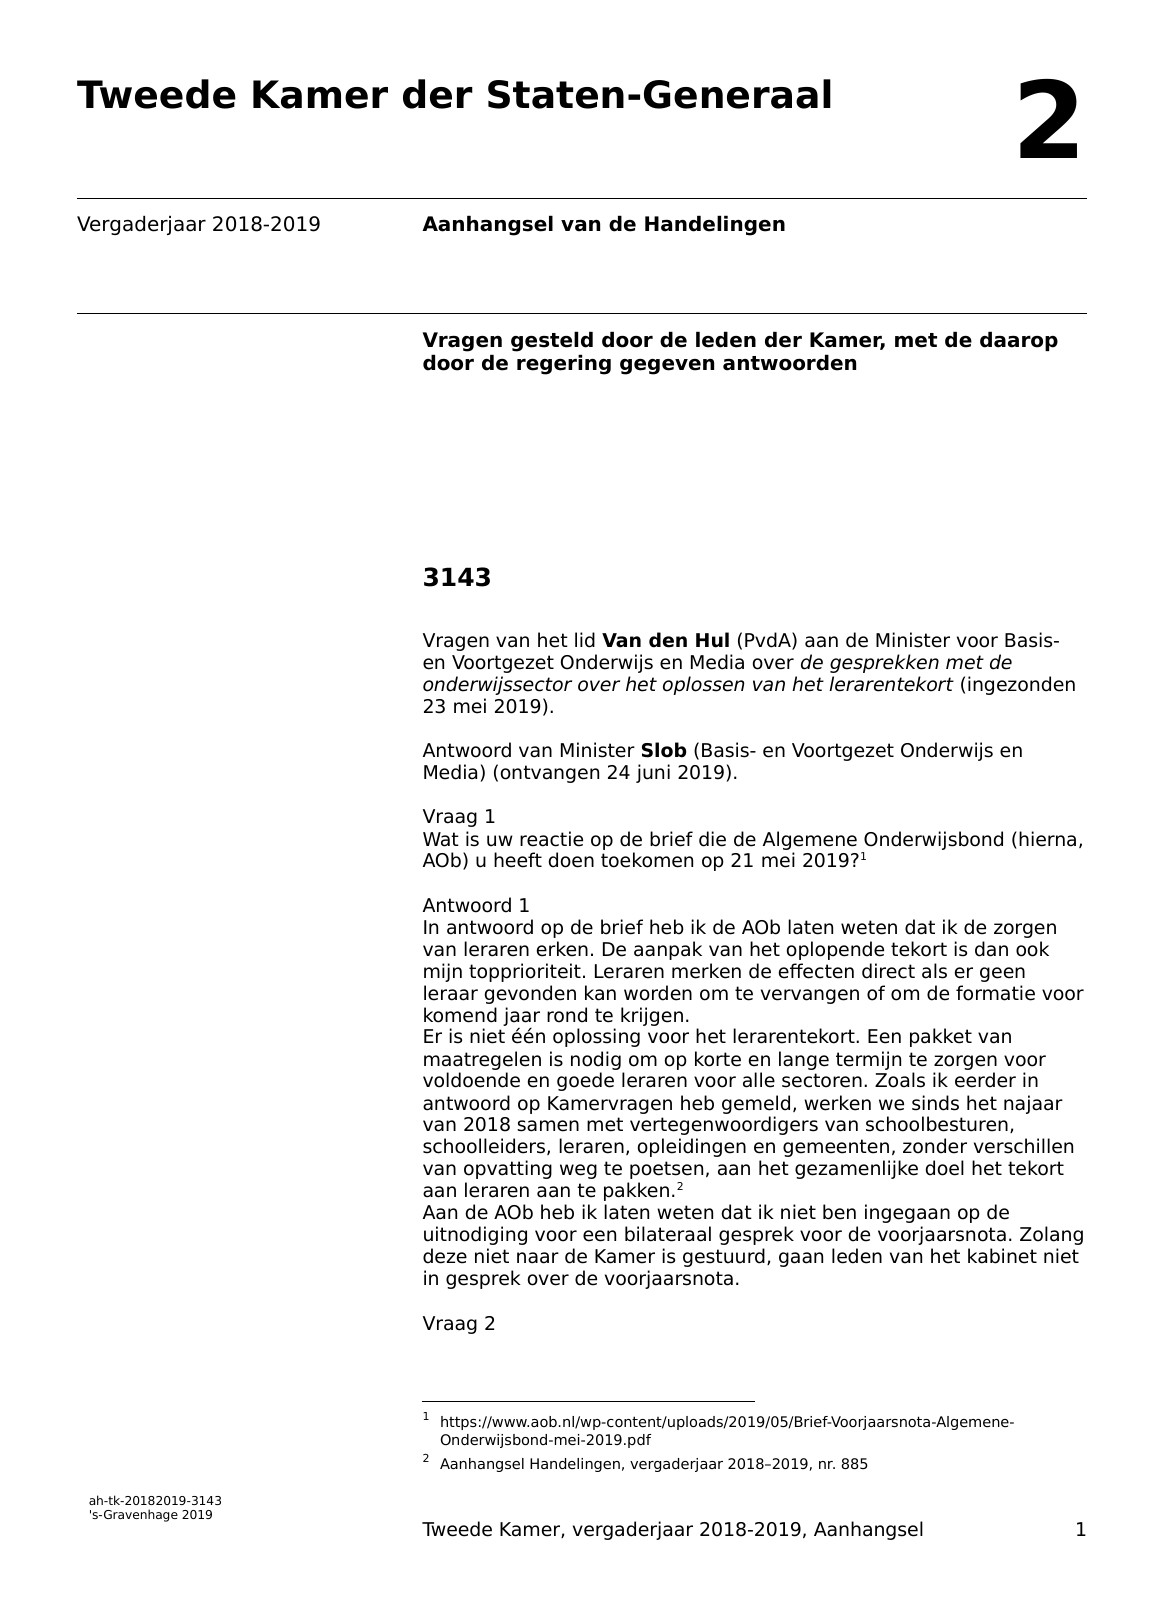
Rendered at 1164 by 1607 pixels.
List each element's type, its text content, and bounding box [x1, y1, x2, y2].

table_header 2 [886, 59, 1087, 198]
table_cell Aanhangsel van de Handelingen [422, 199, 1087, 313]
text 3143 [422, 563, 1087, 592]
text Wat is uw reactie op de brief die de Algemene Onderwijsbond (hierna, AOb) u heeft doen toekomen op 21 mei 2019? [422, 828, 1087, 872]
table_header Tweede Kamer der Staten-Generaal [77, 59, 886, 198]
text Er is niet één oplossing voor het lerarentekort. Een pakket van maatregelen is nodig om op korte en lange termijn te zorgen voor voldoende en goede leraren voor alle sectoren. Zoals ik eerder in antwoord op Kamervragen heb gemeld, werken we sinds het najaar van 2018 samen met vertegenwoordigers van schoolbesturen, schoolleiders, leraren, opleidingen en gemeenten, zonder verschillen van opvatting weg te poetsen, aan het gezamenlijke doel het tekort aan leraren aan te pakken. [422, 1026, 1087, 1202]
table_cell Vragen gesteld door de leden der Kamer, met de daarop door de regering gegeven antwoorden [422, 314, 1087, 375]
text https://www.aob.nl/wp-content/uploads/2019/05/Brief-Voorjaarsnota-Algemene-Onderwijsbond-mei-2019.pdf [422, 1410, 1087, 1449]
text Antwoord van Minister Slob (Basis- en Voortgezet Onderwijs en Media) (ontvangen 24 juni 2019). [422, 740, 1087, 784]
text Aanhangsel Handelingen, vergaderjaar 2018–2019, nr. 885 [422, 1452, 1087, 1474]
text Vraag 2 [422, 1312, 1087, 1334]
text 's-Gravenhage 2019 [88, 1508, 323, 1522]
text Vragen van het lid Van den Hul (PvdA) aan de Minister voor Basis- en Voortgezet Onderwijs en Media over de gesprekken met de onderwijssector over het oplossen van het lerarentekort (ingezonden 23 mei 2019). [422, 630, 1087, 718]
text ah-tk-20182019-3143 [88, 1494, 323, 1508]
text In antwoord op de brief heb ik de AOb laten weten dat ik de zorgen van leraren erken. De aanpak van het oplopende tekort is dan ook mijn topprioriteit. Leraren merken de effecten direct als er geen leraar gevonden kan worden om te vervangen of om de formatie voor komend jaar rond te krijgen. [422, 917, 1087, 1026]
text Aan de AOb heb ik laten weten dat ik niet ben ingegaan op de uitnodiging voor een bilateraal gesprek voor de voorjaarsnota. Zolang deze niet naar de Kamer is gestuurd, gaan leden van het kabinet niet in gesprek over de voorjaarsnota. [422, 1202, 1087, 1290]
text Vraag 1 [422, 806, 1087, 828]
text Antwoord 1 [422, 894, 1087, 917]
table_cell Vergaderjaar 2018-2019 [77, 199, 422, 313]
table_cell [77, 314, 422, 375]
